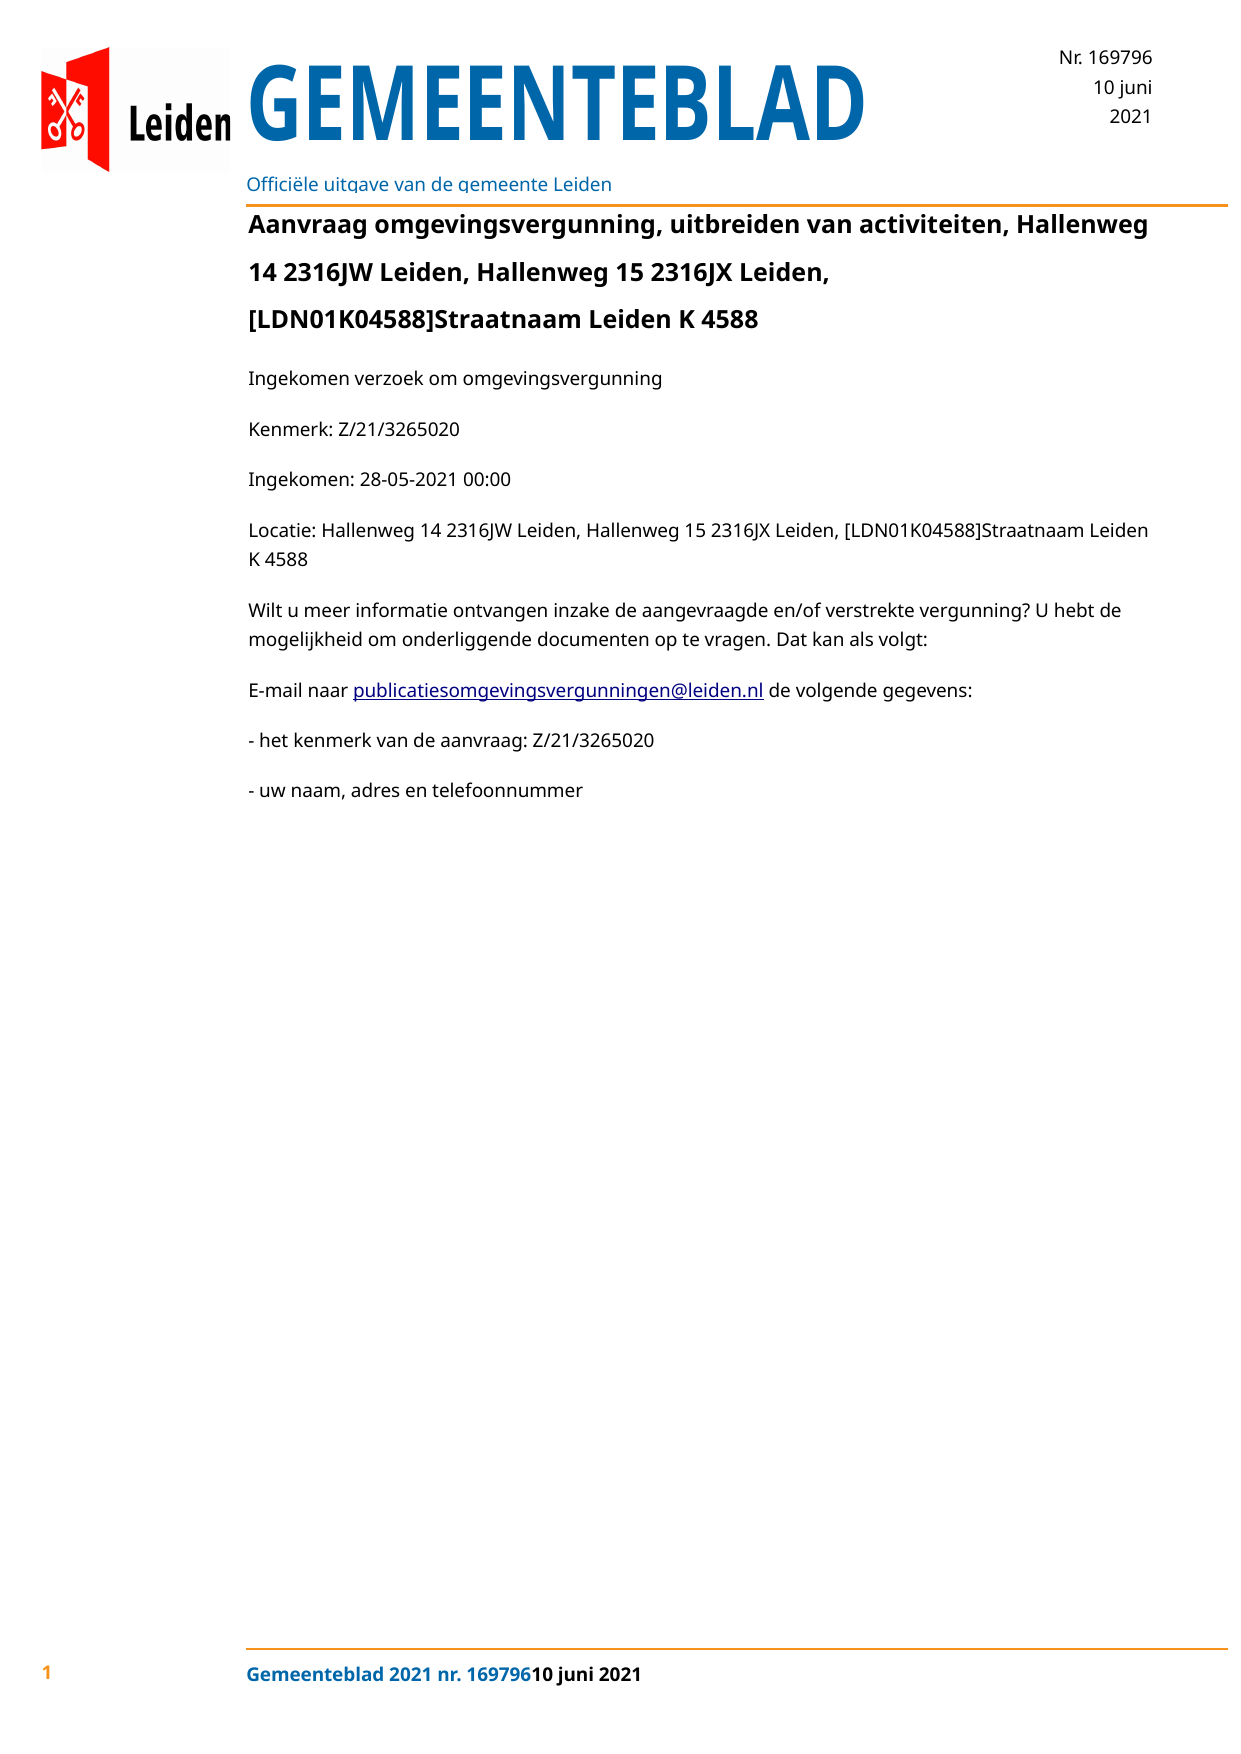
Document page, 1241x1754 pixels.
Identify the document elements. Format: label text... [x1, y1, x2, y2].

text Wilt u meer informatie ontvangen inzake de aangevraagde en/of verstrekte vergunning? U hebt de mogelijkheid om onderliggende documenten op te vragen. Dat kan als volgt: [248, 597, 1152, 652]
text E-mail naar publicatiesomgevingsvergunningen@leiden.nl de volgende gegevens: [248, 677, 1152, 702]
text - het kenmerk van de aanvraag: Z/21/3265020 [248, 727, 1152, 753]
picture [41, 47, 231, 172]
text Aanvraag omgevingsvergunning, uitbreiden van activiteiten, Hallenweg 14 2316JW Leiden, Hallenweg 15 2316JX Leiden, [LDN01K04588]Straatnaam Leiden K 4588 [248, 207, 1152, 336]
text Kenmerk: Z/21/3265020 [248, 416, 1152, 442]
text Locatie: Hallenweg 14 2316JW Leiden, Hallenweg 15 2316JX Leiden, [LDN01K04588]Straatnaam Leiden K 4588 [248, 517, 1152, 572]
text Ingekomen verzoek om omgevingsvergunning [248, 366, 1152, 391]
text - uw naam, adres en telefoonnummer [248, 778, 1152, 803]
text Ingekomen: 28-05-2021 00:00 [248, 466, 1152, 492]
